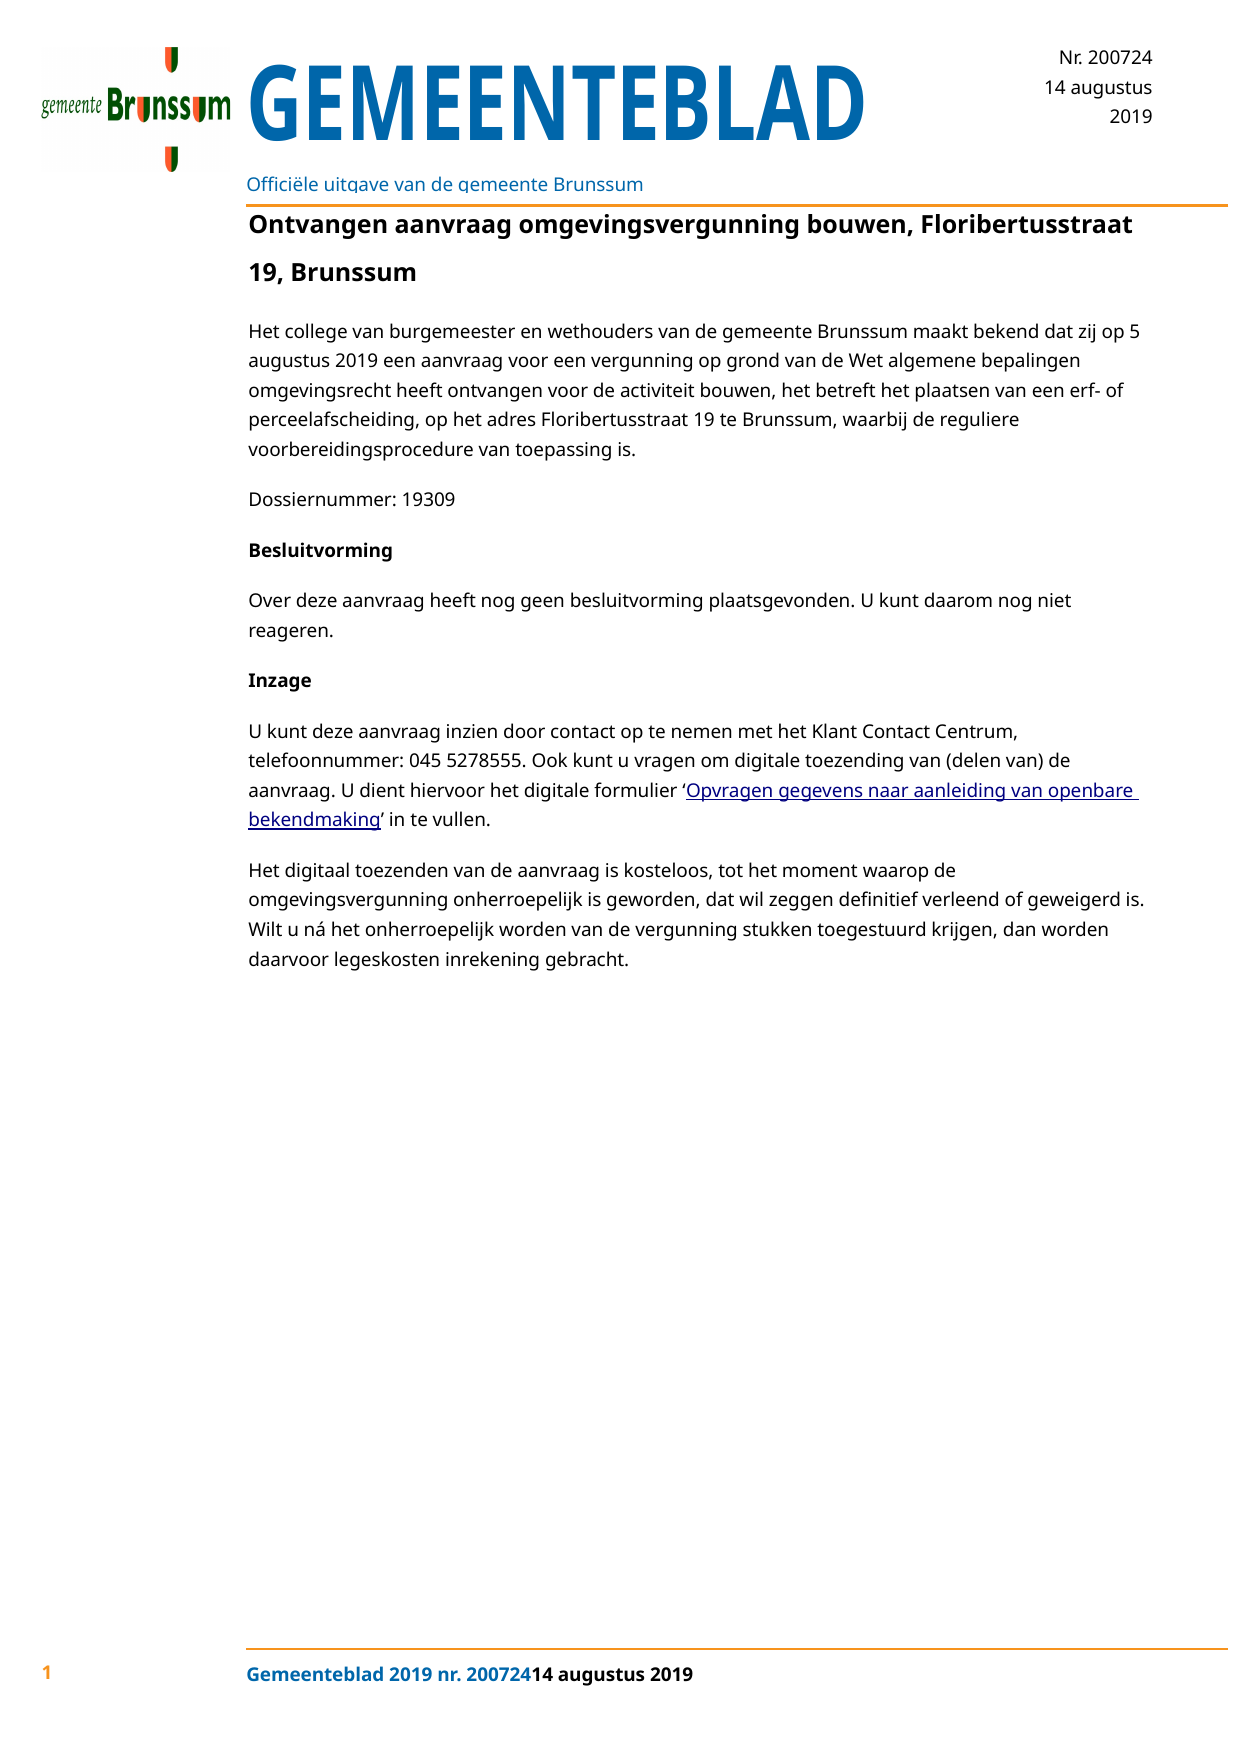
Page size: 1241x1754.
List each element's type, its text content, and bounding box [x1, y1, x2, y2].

text U kunt deze aanvraag inzien door contact op te nemen met het Klant Contact Centrum, telefoonnummer: 045 5278555. Ook kunt u vragen om digitale toezending van (delen van) de aanvraag. U dient hiervoor het digitale formulier ‘Opvragen gegevens naar aanleiding van openbare bekendmaking’ in te vullen. [248, 718, 1152, 832]
text Besluitvorming [248, 537, 1152, 563]
text Het digitaal toezenden van de aanvraag is kosteloos, tot het moment waarop de omgevingsvergunning onherroepelijk is geworden, dat wil zeggen definitief verleend of geweigerd is. Wilt u ná het onherroepelijk worden van de vergunning stukken toegestuurd krijgen, dan worden daarvoor legeskosten inrekening gebracht. [248, 857, 1152, 972]
text Inzage [248, 667, 1152, 693]
text Het college van burgemeester en wethouders van de gemeente Brunssum maakt bekend dat zij op 5 augustus 2019 een aanvraag voor een vergunning op grond van de Wet algemene bepalingen omgevingsrecht heeft ontvangen voor de activiteit bouwen, het betreft het plaatsen van een erf- of perceelafscheiding, op het adres Floribertusstraat 19 te Brunssum, waarbij de reguliere voorbereidingsprocedure van toepassing is. [248, 318, 1152, 462]
picture [41, 47, 231, 172]
text Ontvangen aanvraag omgevingsvergunning bouwen, Floribertusstraat 19, Brunssum [248, 207, 1152, 288]
text Dossiernummer: 19309 [248, 487, 1152, 512]
text Over deze aanvraag heeft nog geen besluitvorming plaatsgevonden. U kunt daarom nog niet reageren. [248, 587, 1152, 643]
